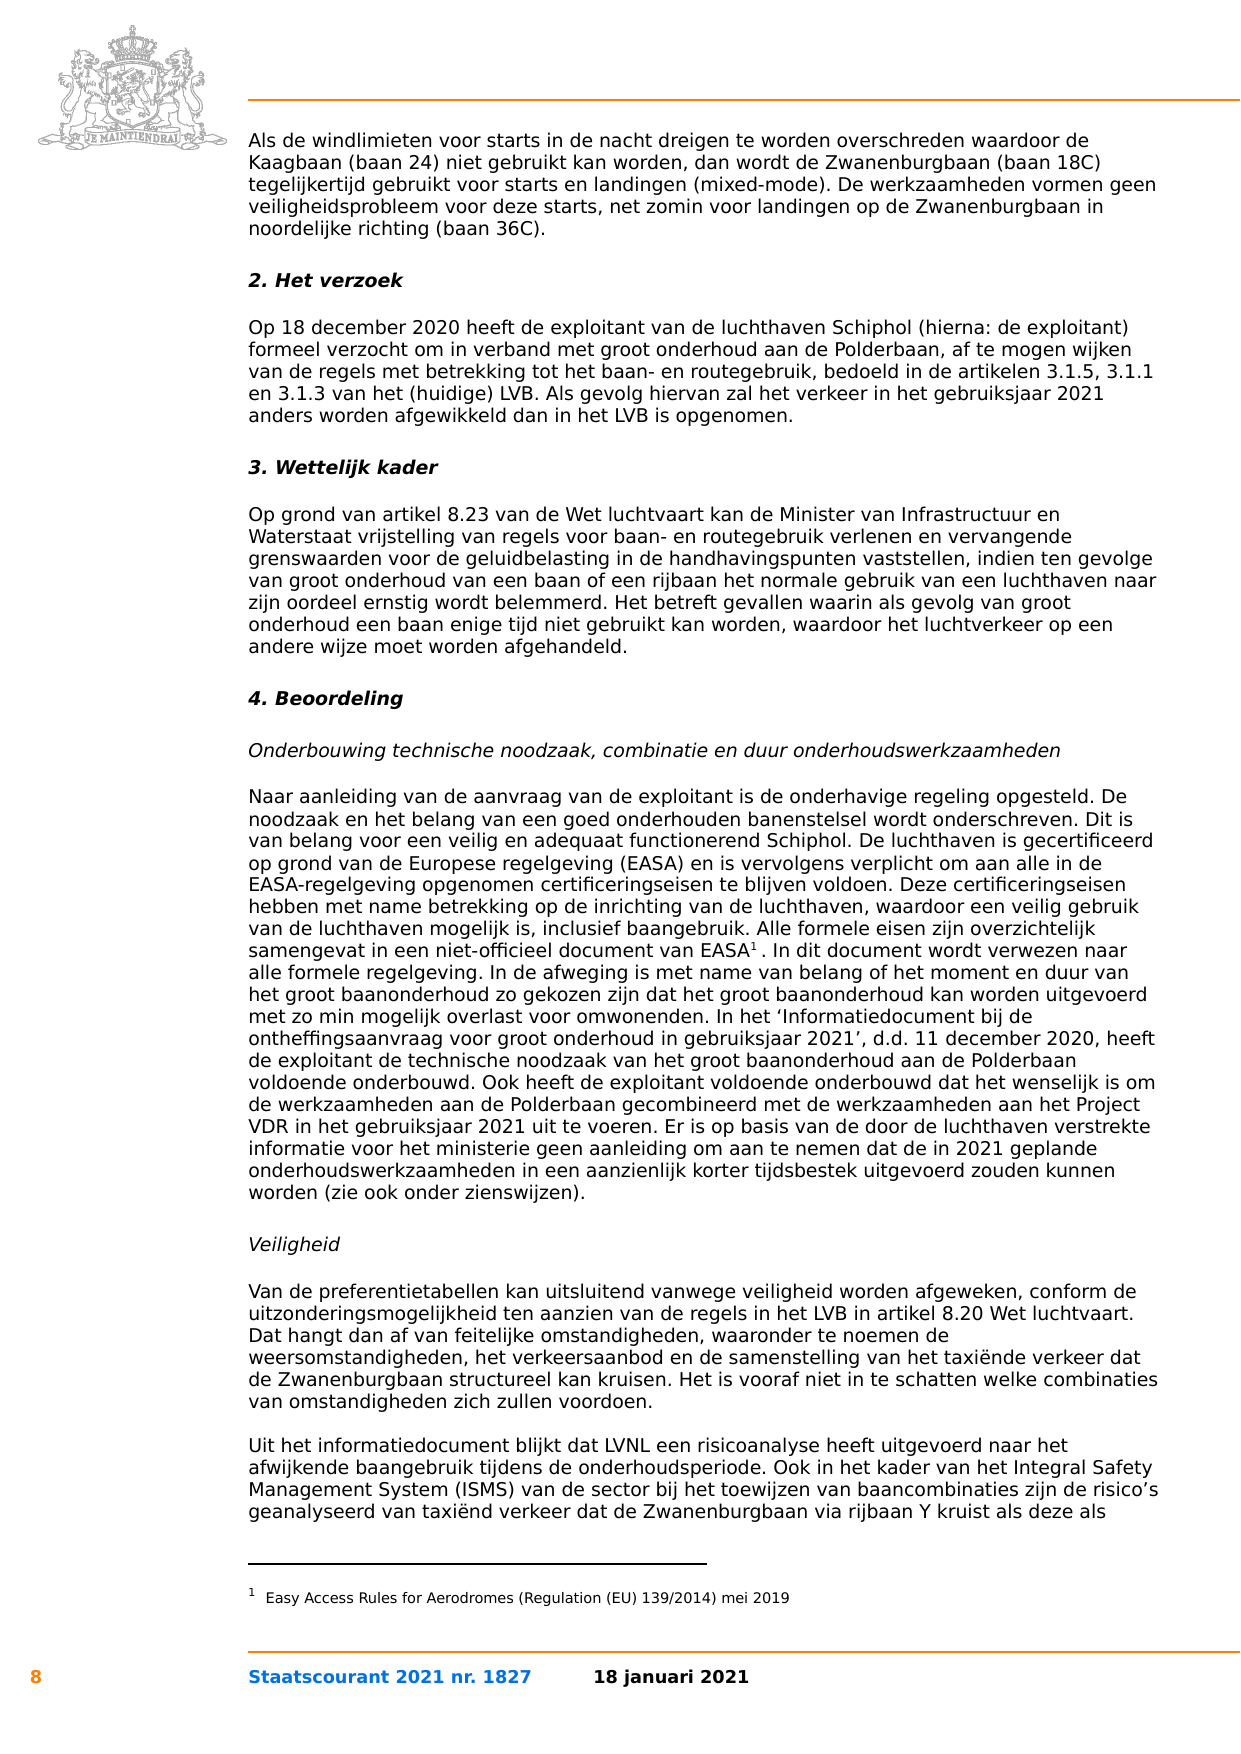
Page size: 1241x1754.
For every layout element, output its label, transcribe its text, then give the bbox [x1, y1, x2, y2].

subtitle 3. Wettelijk kader [248, 457, 1163, 479]
text Op 18 december 2020 heeft de exploitant van de luchthaven Schiphol (hierna: de exploitant) formeel verzocht om in verband met groot onderhoud aan de Polderbaan, af te mogen wijken van de regels met betrekking tot het baan- en routegebruik, bedoeld in de artikelen 3.1.5, 3.1.1 en 3.1.3 van het (huidige) LVB. Als gevolg hiervan zal het verkeer in het gebruiksjaar 2021 anders worden afgewikkeld dan in het LVB is opgenomen. [248, 317, 1163, 427]
subtitle Veiligheid [248, 1234, 1163, 1256]
text Naar aanleiding van de aanvraag van de exploitant is de onderhavige regeling opgesteld. De noodzaak en het belang van een goed onderhouden banenstelsel wordt onderschreven. Dit is van belang voor een veilig en adequaat functionerend Schiphol. De luchthaven is gecertificeerd op grond van de Europese regelgeving (EASA) en is vervolgens verplicht om aan alle in de EASA-regelgeving opgenomen certificeringseisen te blijven voldoen. Deze certificeringseisen hebben met name betrekking op de inrichting van de luchthaven, waardoor een veilig gebruik van de luchthaven mogelijk is, inclusief baangebruik. Alle formele eisen zijn overzichtelijk samengevat in een niet-officieel document van EASA. In dit document wordt verwezen naar alle formele regelgeving. In de afweging is met name van belang of het moment en duur van het groot baanonderhoud zo gekozen zijn dat het groot baanonderhoud kan worden uitgevoerd met zo min mogelijk overlast voor omwonenden. In het ‘Informatiedocument bij de ontheffingsaanvraag voor groot onderhoud in gebruiksjaar 2021’, d.d. 11 december 2020, heeft de exploitant de technische noodzaak van het groot baanonderhoud aan de Polderbaan voldoende onderbouwd. Ook heeft de exploitant voldoende onderbouwd dat het wenselijk is om de werkzaamheden aan de Polderbaan gecombineerd met de werkzaamheden aan het Project VDR in het gebruiksjaar 2021 uit te voeren. Er is op basis van de door de luchthaven verstrekte informatie voor het ministerie geen aanleiding om aan te nemen dat de in 2021 geplande onderhoudswerkzaamheden in een aanzienlijk korter tijdsbestek uitgevoerd zouden kunnen worden (zie ook onder zienswijzen). [248, 786, 1163, 1204]
text Easy Access Rules for Aerodromes (Regulation (EU) 139/2014) mei 2019 [248, 1586, 1163, 1608]
subtitle Onderbouwing technische noodzaak, combinatie en duur onderhoudswerkzaamheden [248, 739, 1163, 761]
text Als de windlimieten voor starts in de nacht dreigen te worden overschreden waardoor de Kaagbaan (baan 24) niet gebruikt kan worden, dan wordt de Zwanenburgbaan (baan 18C) tegelijkertijd gebruikt voor starts en landingen (mixed-mode). De werkzaamheden vormen geen veiligheidsprobleem voor deze starts, net zomin voor landingen op de Zwanenburgbaan in noordelijke richting (baan 36C). [248, 130, 1163, 240]
text Op grond van artikel 8.23 van de Wet luchtvaart kan de Minister van Infrastructuur en Waterstaat vrijstelling van regels voor baan- en routegebruik verlenen en vervangende grenswaarden voor de geluidbelasting in de handhavingspunten vaststellen, indien ten gevolge van groot onderhoud van een baan of een rijbaan het normale gebruik van een luchthaven naar zijn oordeel ernstig wordt belemmerd. Het betreft gevallen waarin als gevolg van groot onderhoud een baan enige tijd niet gebruikt kan worden, waardoor het luchtverkeer op een andere wijze moet worden afgehandeld. [248, 504, 1163, 657]
picture [38, 25, 227, 150]
text Van de preferentietabellen kan uitsluitend vanwege veiligheid worden afgeweken, conform de uitzonderingsmogelijkheid ten aanzien van de regels in het LVB in artikel 8.20 Wet luchtvaart. Dat hangt dan af van feitelijke omstandigheden, waaronder te noemen de weersomstandigheden, het verkeersaanbod en de samenstelling van het taxiënde verkeer dat de Zwanenburgbaan structureel kan kruisen. Het is vooraf niet in te schatten welke combinaties van omstandigheden zich zullen voordoen. [248, 1281, 1163, 1413]
subtitle 4. Beoordeling [248, 687, 1163, 709]
text Uit het informatiedocument blijkt dat LVNL een risicoanalyse heeft uitgevoerd naar het afwijkende baangebruik tijdens de onderhoudsperiode. Ook in het kader van het Integral Safety Management System (ISMS) van de sector bij het toewijzen van baancombinaties zijn de risico’s geanalyseerd van taxiënd verkeer dat de Zwanenburgbaan via rijbaan Y kruist als deze als [248, 1435, 1163, 1523]
subtitle 2. Het verzoek [248, 270, 1163, 292]
